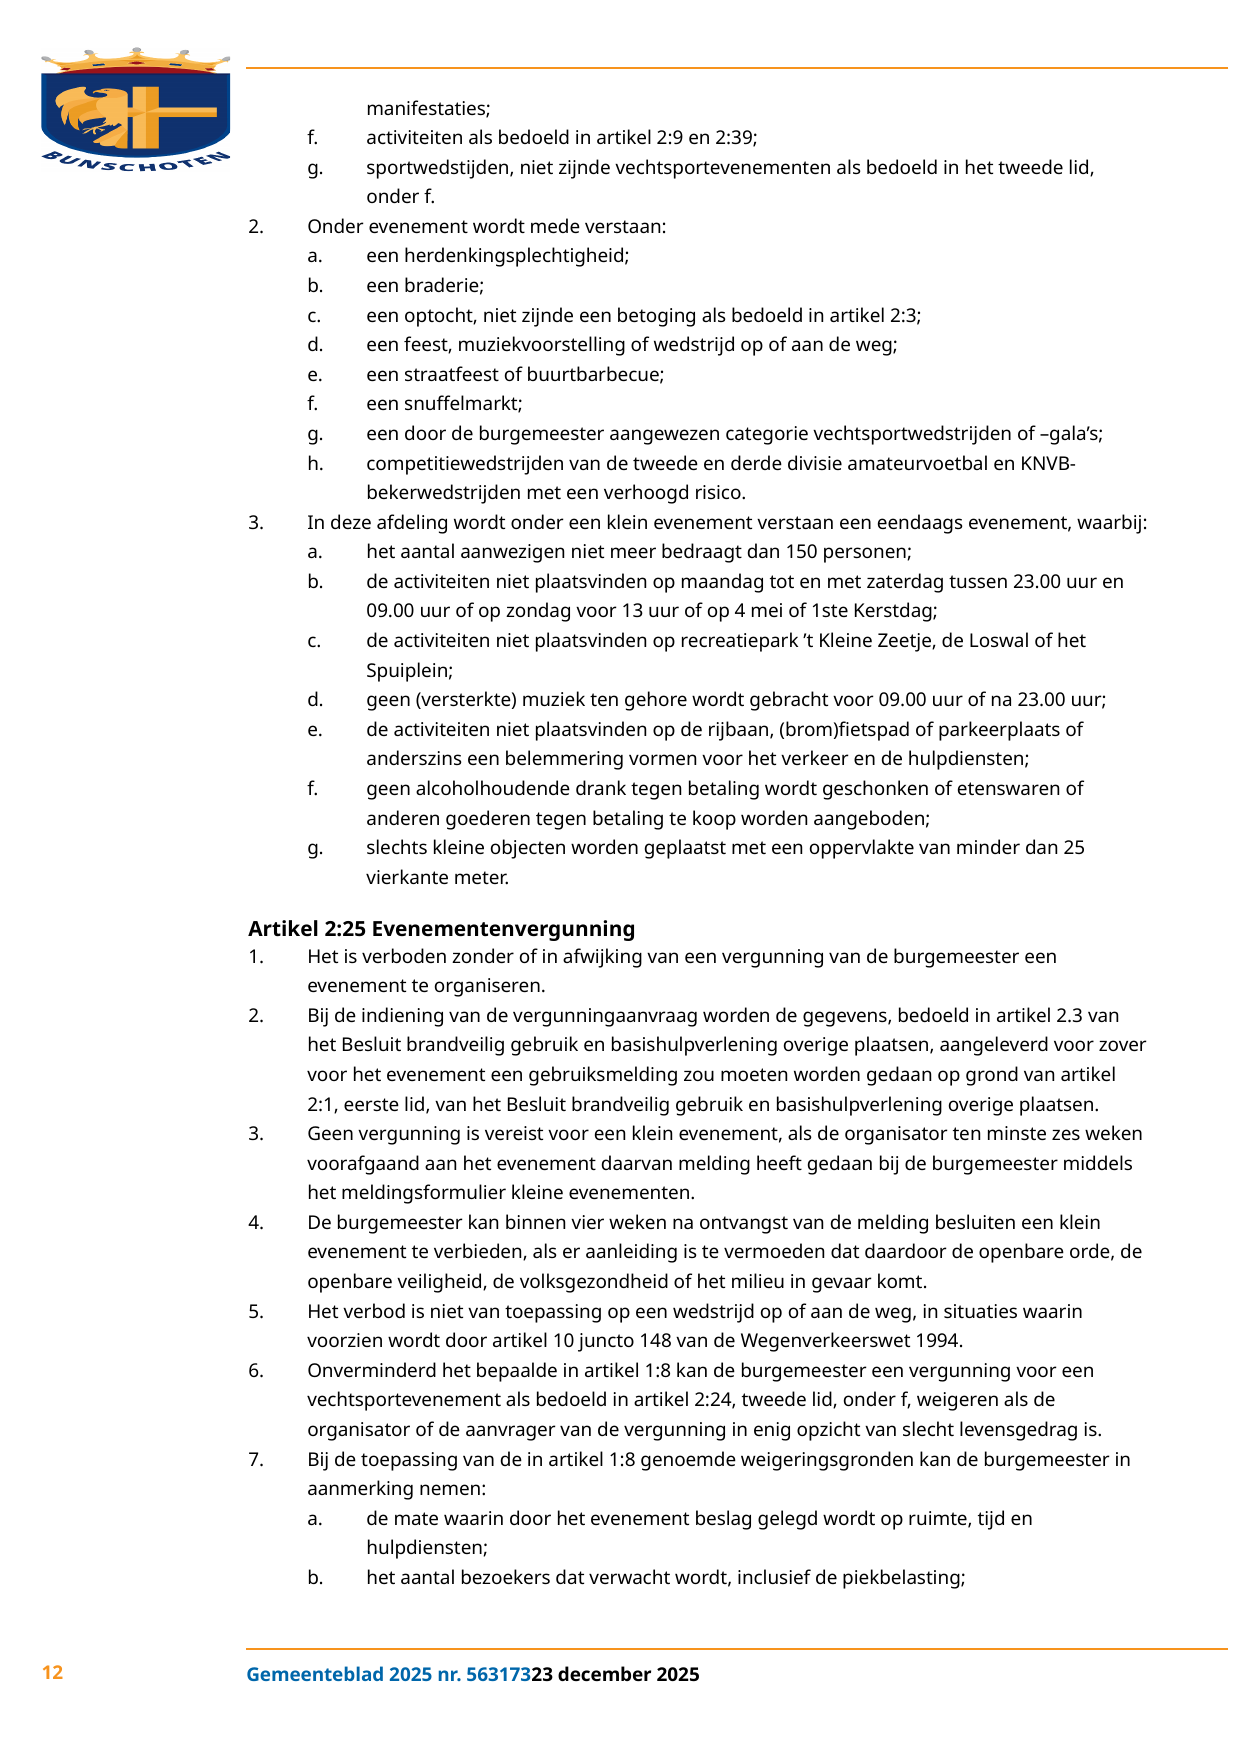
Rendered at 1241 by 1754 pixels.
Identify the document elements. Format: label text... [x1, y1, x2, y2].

list een feest, muziekvoorstelling of wedstrijd op of aan de weg; [307, 331, 1152, 357]
list De burgemeester kan binnen vier weken na ontvangst van de melding besluiten een klein evenement te verbieden, als er aanleiding is te vermoeden dat daardoor de openbare orde, de openbare veiligheid, de volksgezondheid of het milieu in gevaar komt. [248, 1209, 1152, 1294]
text Artikel 2:25 Evenementenvergunning [248, 914, 1152, 943]
list een straatfeest of buurtbarbecue; [307, 361, 1152, 387]
list een snuffelmarkt; [307, 391, 1152, 416]
list Onder evenement wordt mede verstaan: [248, 213, 1152, 239]
list Geen vergunning is vereist voor een klein evenement, als de organisator ten minste zes weken voorafgaand aan het evenement daarvan melding heeft gedaan bij de burgemeester middels het meldingsformulier kleine evenementen. [248, 1120, 1152, 1205]
list competitiewedstrijden van de tweede en derde divisie amateurvoetbal en KNVB-bekerwedstrijden met een verhoogd risico. [307, 450, 1152, 505]
list de mate waarin door het evenement beslag gelegd wordt op ruimte, tijd en hulpdiensten; [307, 1505, 1152, 1560]
list Bij de indiening van de vergunningaanvraag worden de gegevens, bedoeld in artikel 2.3 van het Besluit brandveilig gebruik en basishulpverlening overige plaatsen, aangeleverd voor zover voor het evenement een gebruiksmelding zou moeten worden gedaan op grond van artikel 2:1, eerste lid, van het Besluit brandveilig gebruik en basishulpverlening overige plaatsen. [248, 1002, 1152, 1116]
list een door de burgemeester aangewezen categorie vechtsportwedstrijden of –gala’s; [307, 420, 1152, 446]
list een optocht, niet zijnde een betoging als bedoeld in artikel 2:3; [307, 302, 1152, 328]
list geen (versterkte) muziek ten gehore wordt gebracht voor 09.00 uur of na 23.00 uur; [307, 686, 1152, 712]
list de activiteiten niet plaatsvinden op de rijbaan, (brom)fietspad of parkeerplaats of anderszins een belemmering vormen voor het verkeer en de hulpdiensten; [307, 716, 1152, 771]
picture [41, 47, 231, 172]
list Het verbod is niet van toepassing op een wedstrijd op of aan de weg, in situaties waarin voorzien wordt door artikel 10 juncto 148 van de Wegenverkeerswet 1994. [248, 1298, 1152, 1353]
list sportwedstijden, niet zijnde vechtsportevenementen als bedoeld in het tweede lid, onder f. [307, 154, 1152, 209]
list Het is verboden zonder of in afwijking van een vergunning van de burgemeester een evenement te organiseren. [248, 943, 1152, 998]
list het aantal bezoekers dat verwacht wordt, inclusief de piekbelasting; [307, 1564, 1152, 1590]
list Bij de toepassing van de in artikel 1:8 genoemde weigeringsgronden kan de burgemeester in aanmerking nemen: [248, 1446, 1152, 1501]
list een herdenkingsplechtigheid; [307, 243, 1152, 268]
list slechts kleine objecten worden geplaatst met een oppervlakte van minder dan 25 vierkante meter. [307, 834, 1152, 890]
list Onverminderd het bepaalde in artikel 1:8 kan de burgemeester een vergunning voor een vechtsportevenement als bedoeld in artikel 2:24, tweede lid, onder f, weigeren als de organisator of de aanvrager van de vergunning in enig opzicht van slecht levensgedrag is. [248, 1357, 1152, 1442]
list geen alcoholhoudende drank tegen betaling wordt geschonken of etenswaren of anderen goederen tegen betaling te koop worden aangeboden; [307, 775, 1152, 831]
list de activiteiten niet plaatsvinden op maandag tot en met zaterdag tussen 23.00 uur en 09.00 uur of op zondag voor 13 uur of op 4 mei of 1ste Kerstdag; [307, 568, 1152, 623]
list een braderie; [307, 272, 1152, 298]
list de activiteiten niet plaatsvinden op recreatiepark ’t Kleine Zeetje, de Loswal of het Spuiplein; [307, 627, 1152, 683]
list In deze afdeling wordt onder een klein evenement verstaan een eendaags evenement, waarbij: [248, 509, 1152, 535]
list manifestaties; [307, 95, 1152, 121]
list het aantal aanwezigen niet meer bedraagt dan 150 personen; [307, 538, 1152, 564]
list activiteiten als bedoeld in artikel 2:9 en 2:39; [307, 124, 1152, 150]
